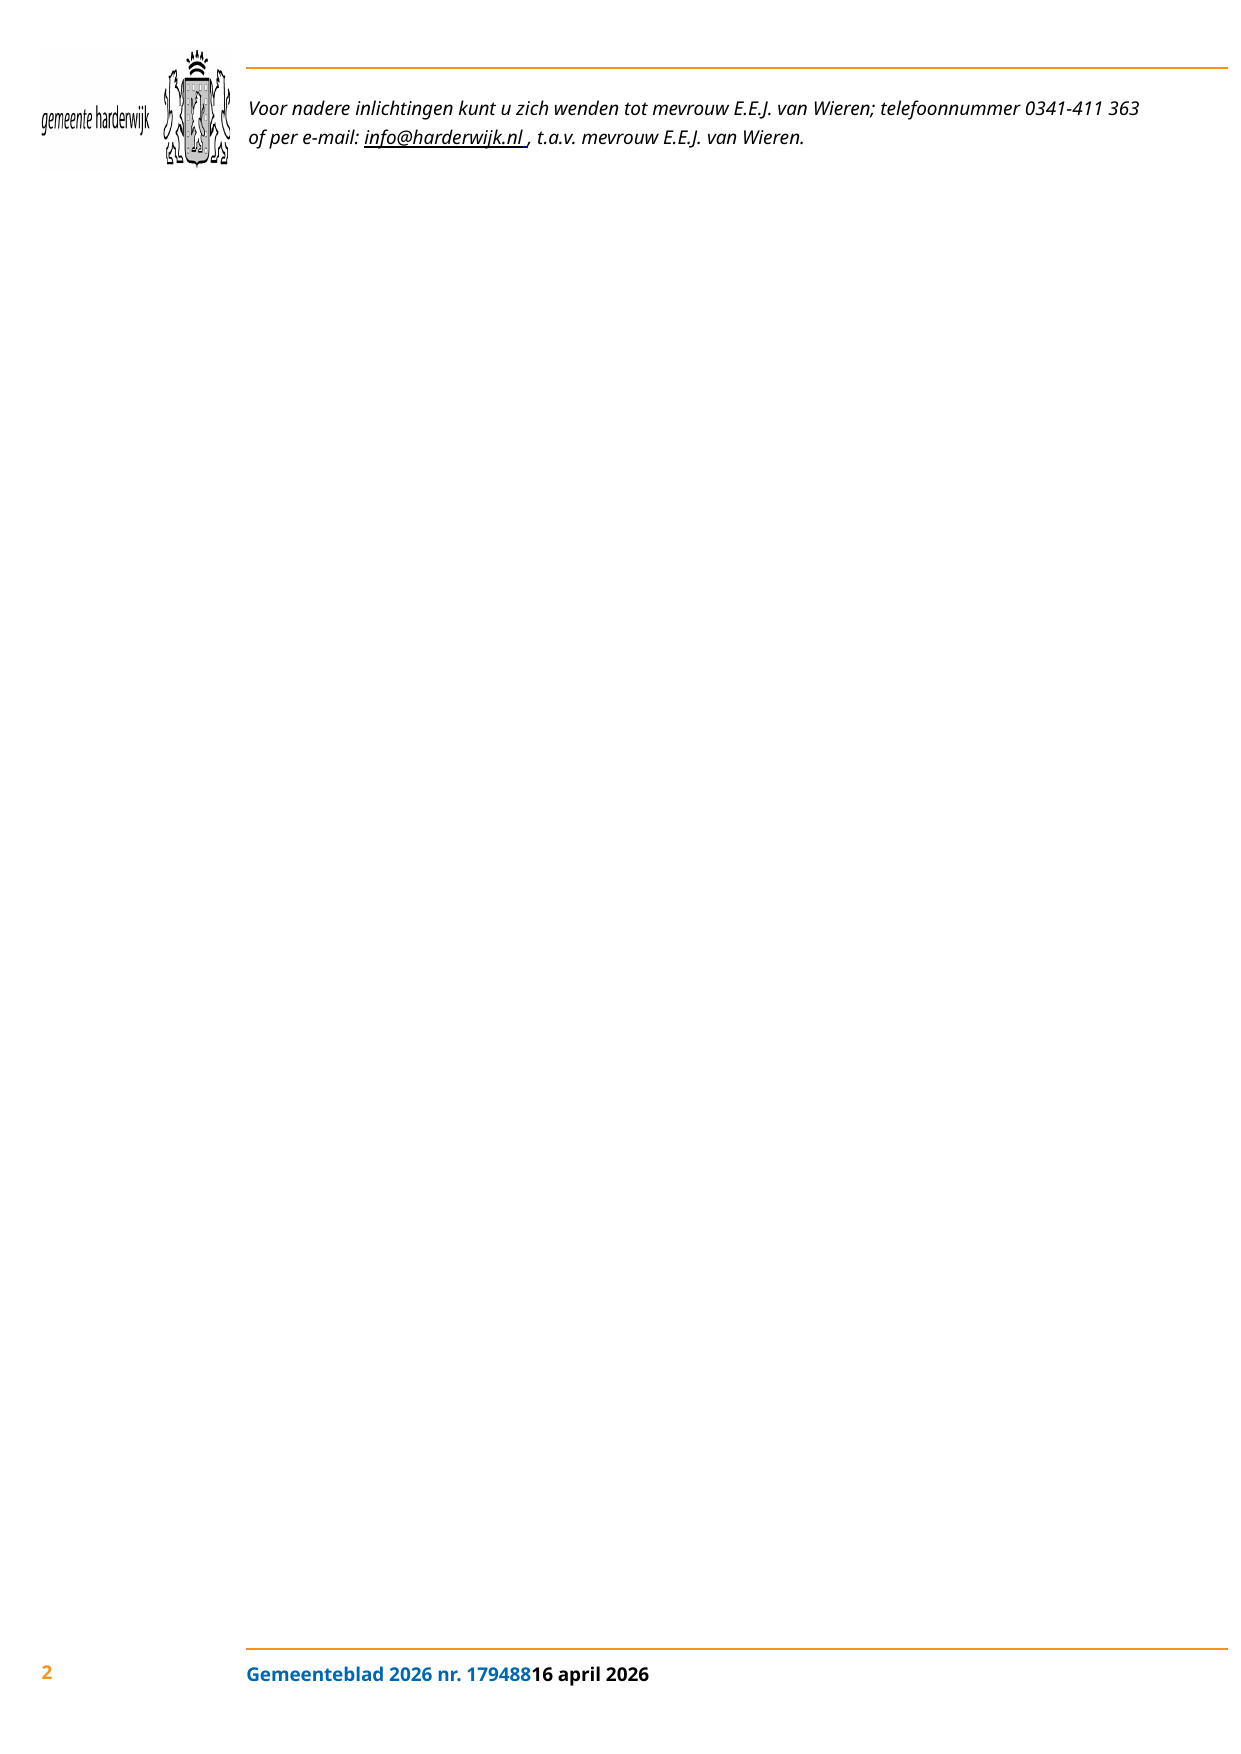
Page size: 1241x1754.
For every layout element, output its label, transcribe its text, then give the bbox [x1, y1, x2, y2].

picture [41, 47, 231, 172]
text Voor nadere inlichtingen kunt u zich wenden tot mevrouw E.E.J. van Wieren; telefoonnummer 0341-411 363 of per e-mail: info@harderwijk.nl , t.a.v. mevrouw E.E.J. van Wieren. [248, 95, 1152, 150]
